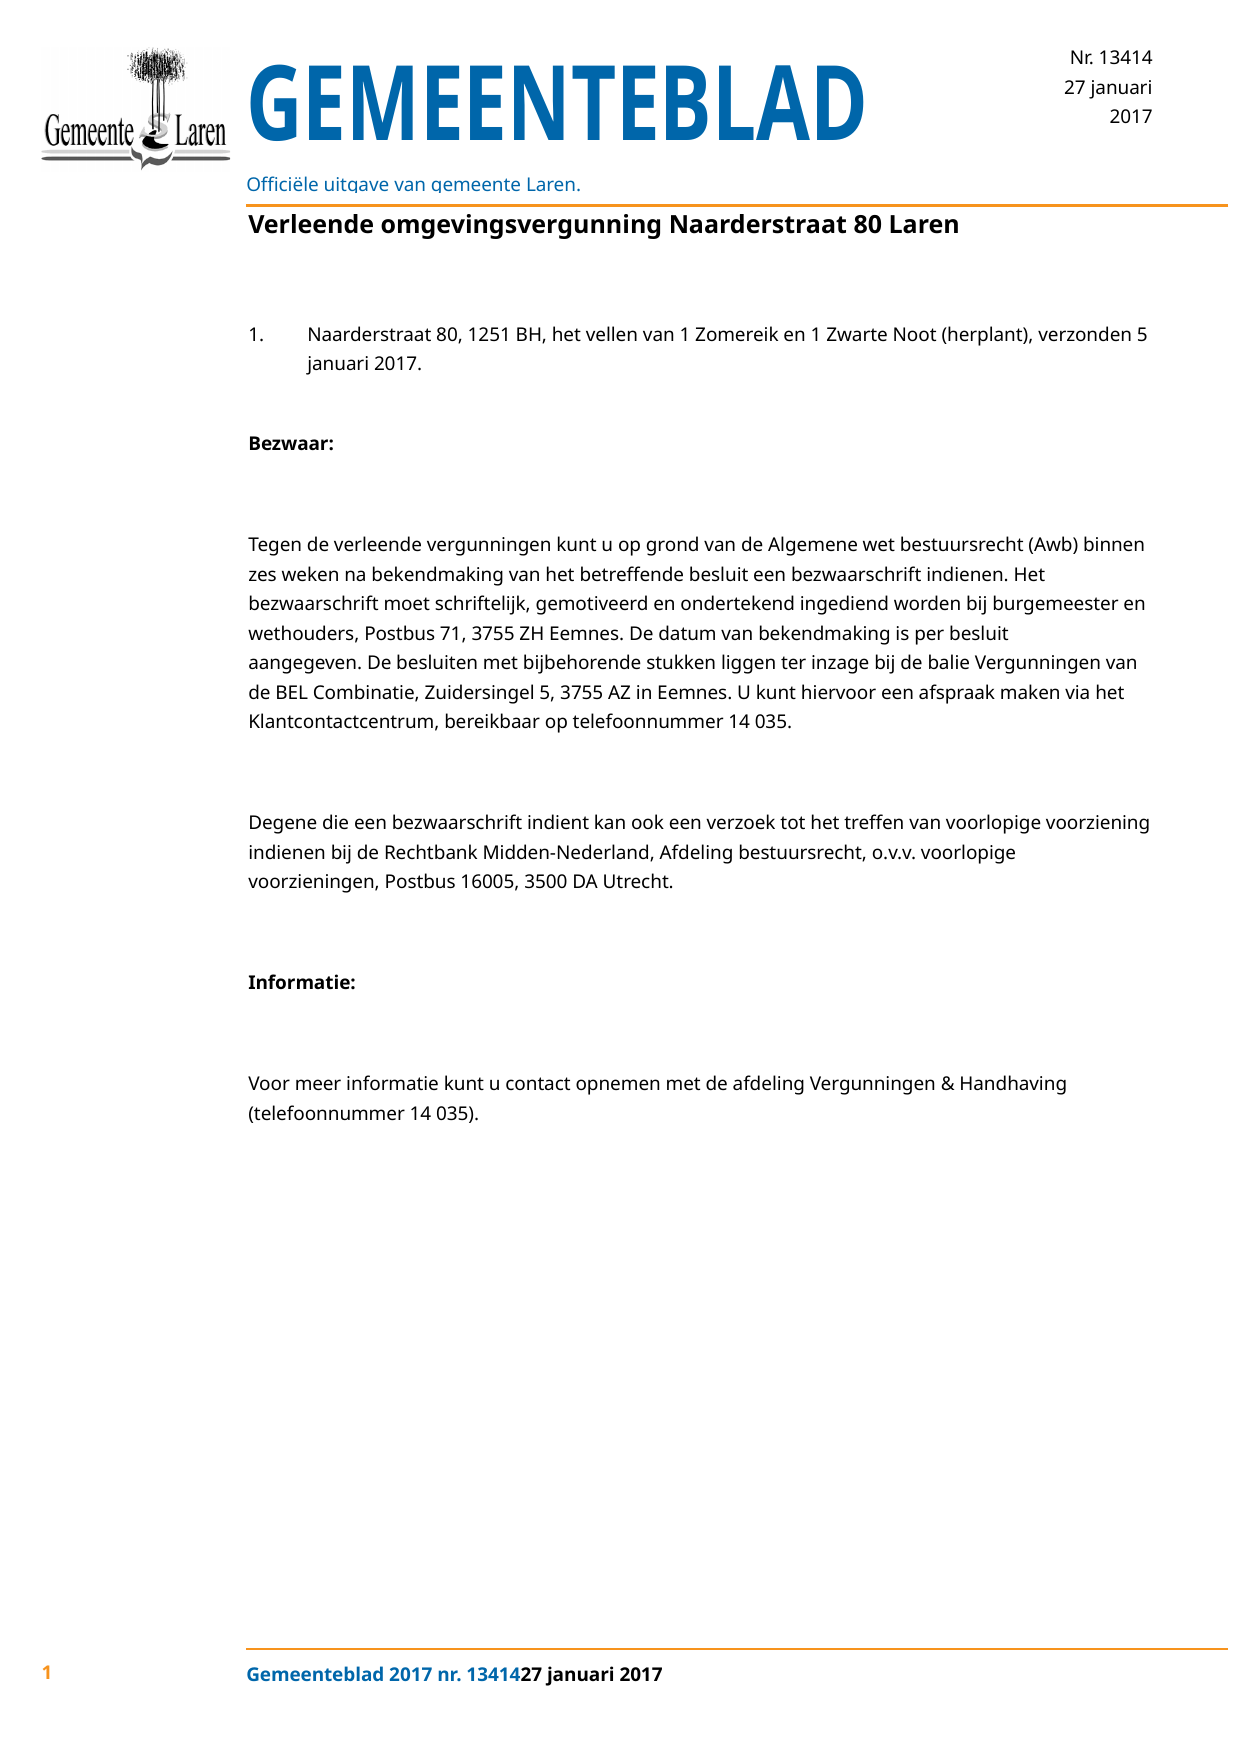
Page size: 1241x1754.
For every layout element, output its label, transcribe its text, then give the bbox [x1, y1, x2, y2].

text Verleende omgevingsvergunning Naarderstraat 80 Laren [248, 207, 1152, 241]
text Informatie: [248, 969, 1152, 995]
picture [41, 47, 231, 172]
text Bezwaar: [248, 430, 1152, 456]
text Degene die een bezwaarschrift indient kan ook een verzoek tot het treffen van voorlopige voorziening indienen bij de Rechtbank Midden-Nederland, Afdeling bestuursrecht, o.v.v. voorlopige voorzieningen, Postbus 16005, 3500 DA Utrecht. [248, 809, 1152, 894]
text Tegen de verleende vergunningen kunt u op grond van de Algemene wet bestuursrecht (Awb) binnen zes weken na bekendmaking van het betreffende besluit een bezwaarschrift indienen. Het bezwaarschrift moet schriftelijk, gemotiveerd en ondertekend ingediend worden bij burgemeester en wethouders, Postbus 71, 3755 ZH Eemnes. De datum van bekendmaking is per besluit aangegeven. De besluiten met bijbehorende stukken liggen ter inzage bij de balie Vergunningen van de BEL Combinatie, Zuidersingel 5, 3755 AZ in Eemnes. U kunt hiervoor een afspraak maken via het Klantcontactcentrum, bereikbaar op telefoonnummer 14 035. [248, 531, 1152, 734]
list Naarderstraat 80, 1251 BH, het vellen van 1 Zomereik en 1 Zwarte Noot (herplant), verzonden 5 januari 2017. [248, 321, 1152, 376]
text Voor meer informatie kunt u contact opnemen met de afdeling Vergunningen & Handhaving (telefoonnummer 14 035). [248, 1070, 1152, 1126]
